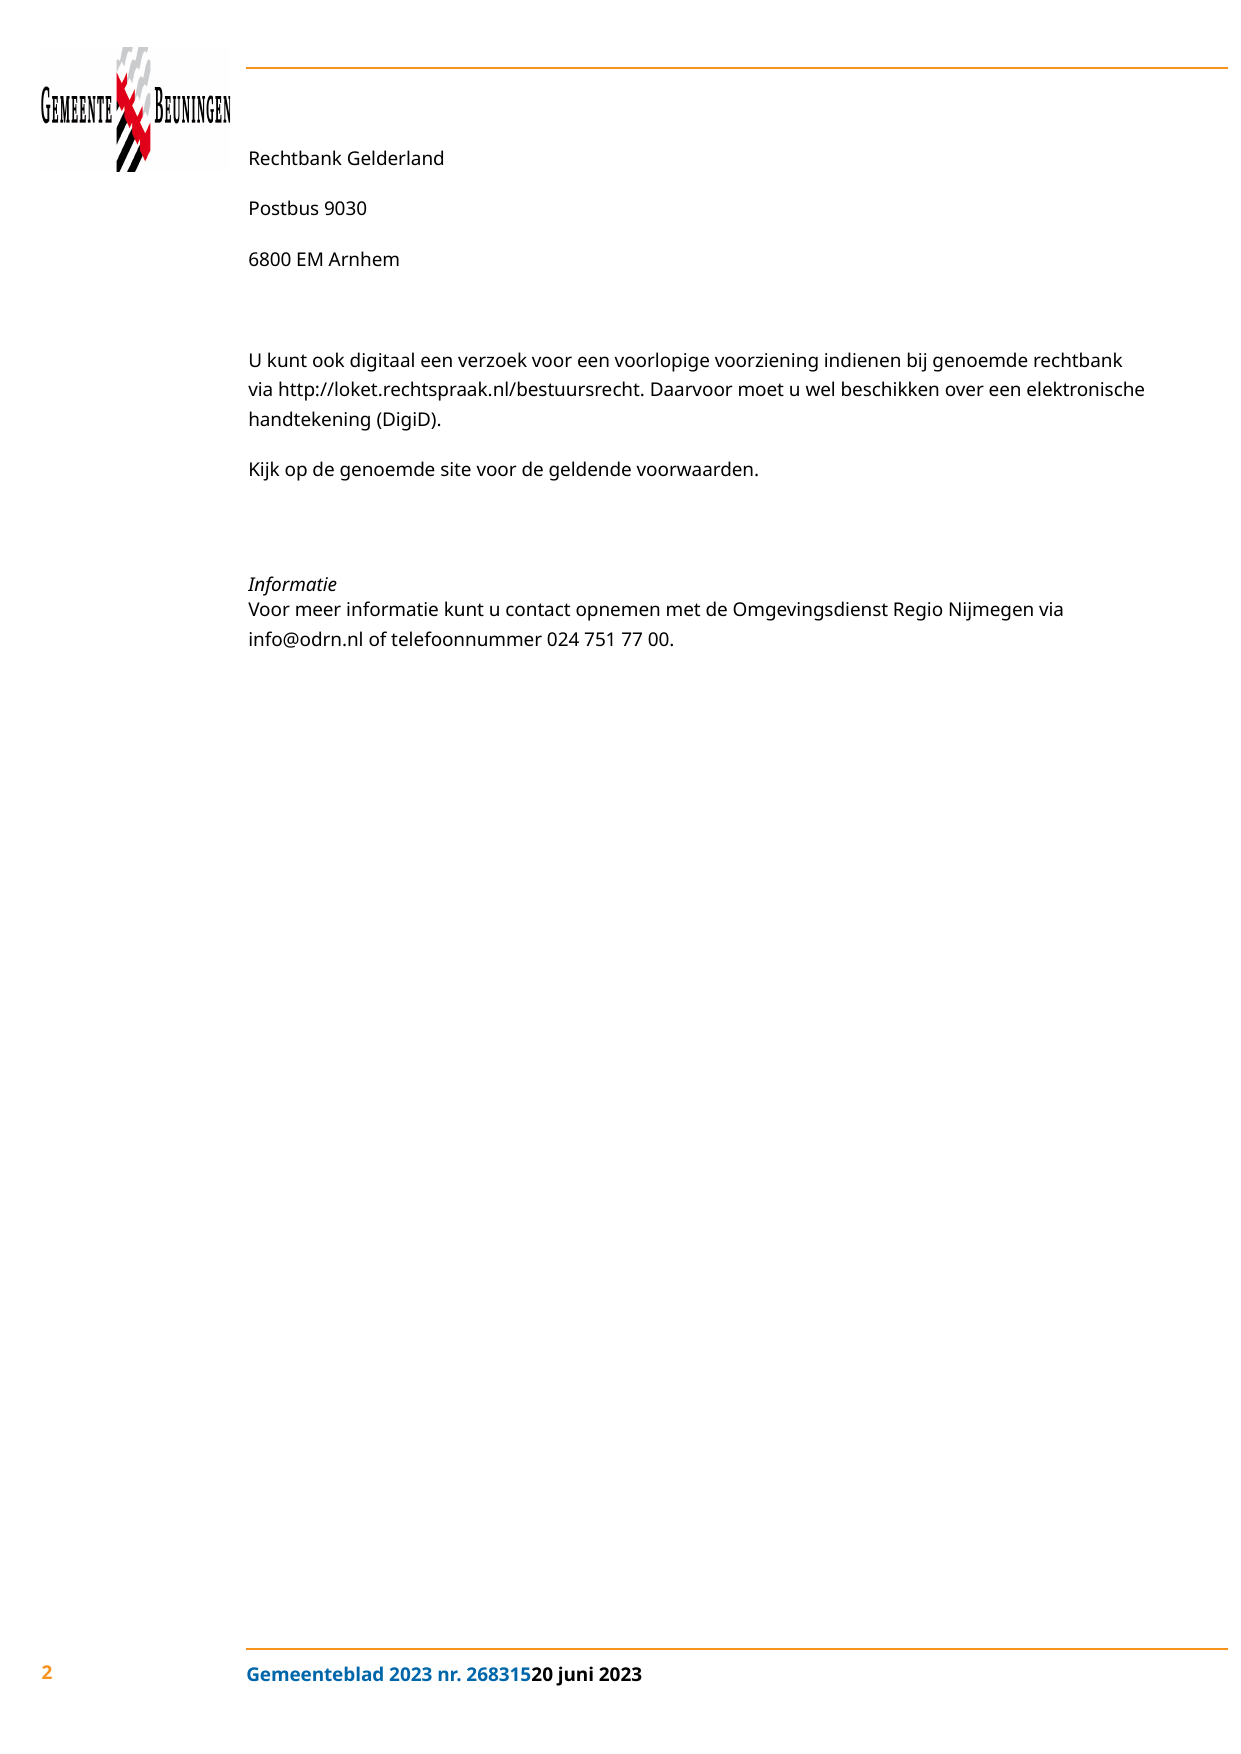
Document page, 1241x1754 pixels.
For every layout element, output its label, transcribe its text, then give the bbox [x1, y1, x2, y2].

text U kunt ook digitaal een verzoek voor een voorlopige voorziening indienen bij genoemde rechtbank via http://loket.rechtspraak.nl/bestuursrecht. Daarvoor moet u wel beschikken over een elektronische handtekening (DigiD). [248, 347, 1152, 432]
text Informatie [248, 571, 1152, 597]
text Postbus 9030 [248, 196, 1152, 221]
text 6800 EM Arnhem [248, 246, 1152, 272]
picture [41, 47, 231, 172]
text Rechtbank Gelderland [248, 145, 1152, 171]
text Voor meer informatie kunt u contact opnemen met de Omgevingsdienst Regio Nijmegen via info@odrn.nl of telefoonnummer 024 751 77 00. [248, 597, 1152, 652]
text Kijk op de genoemde site voor de geldende voorwaarden. [248, 456, 1152, 482]
